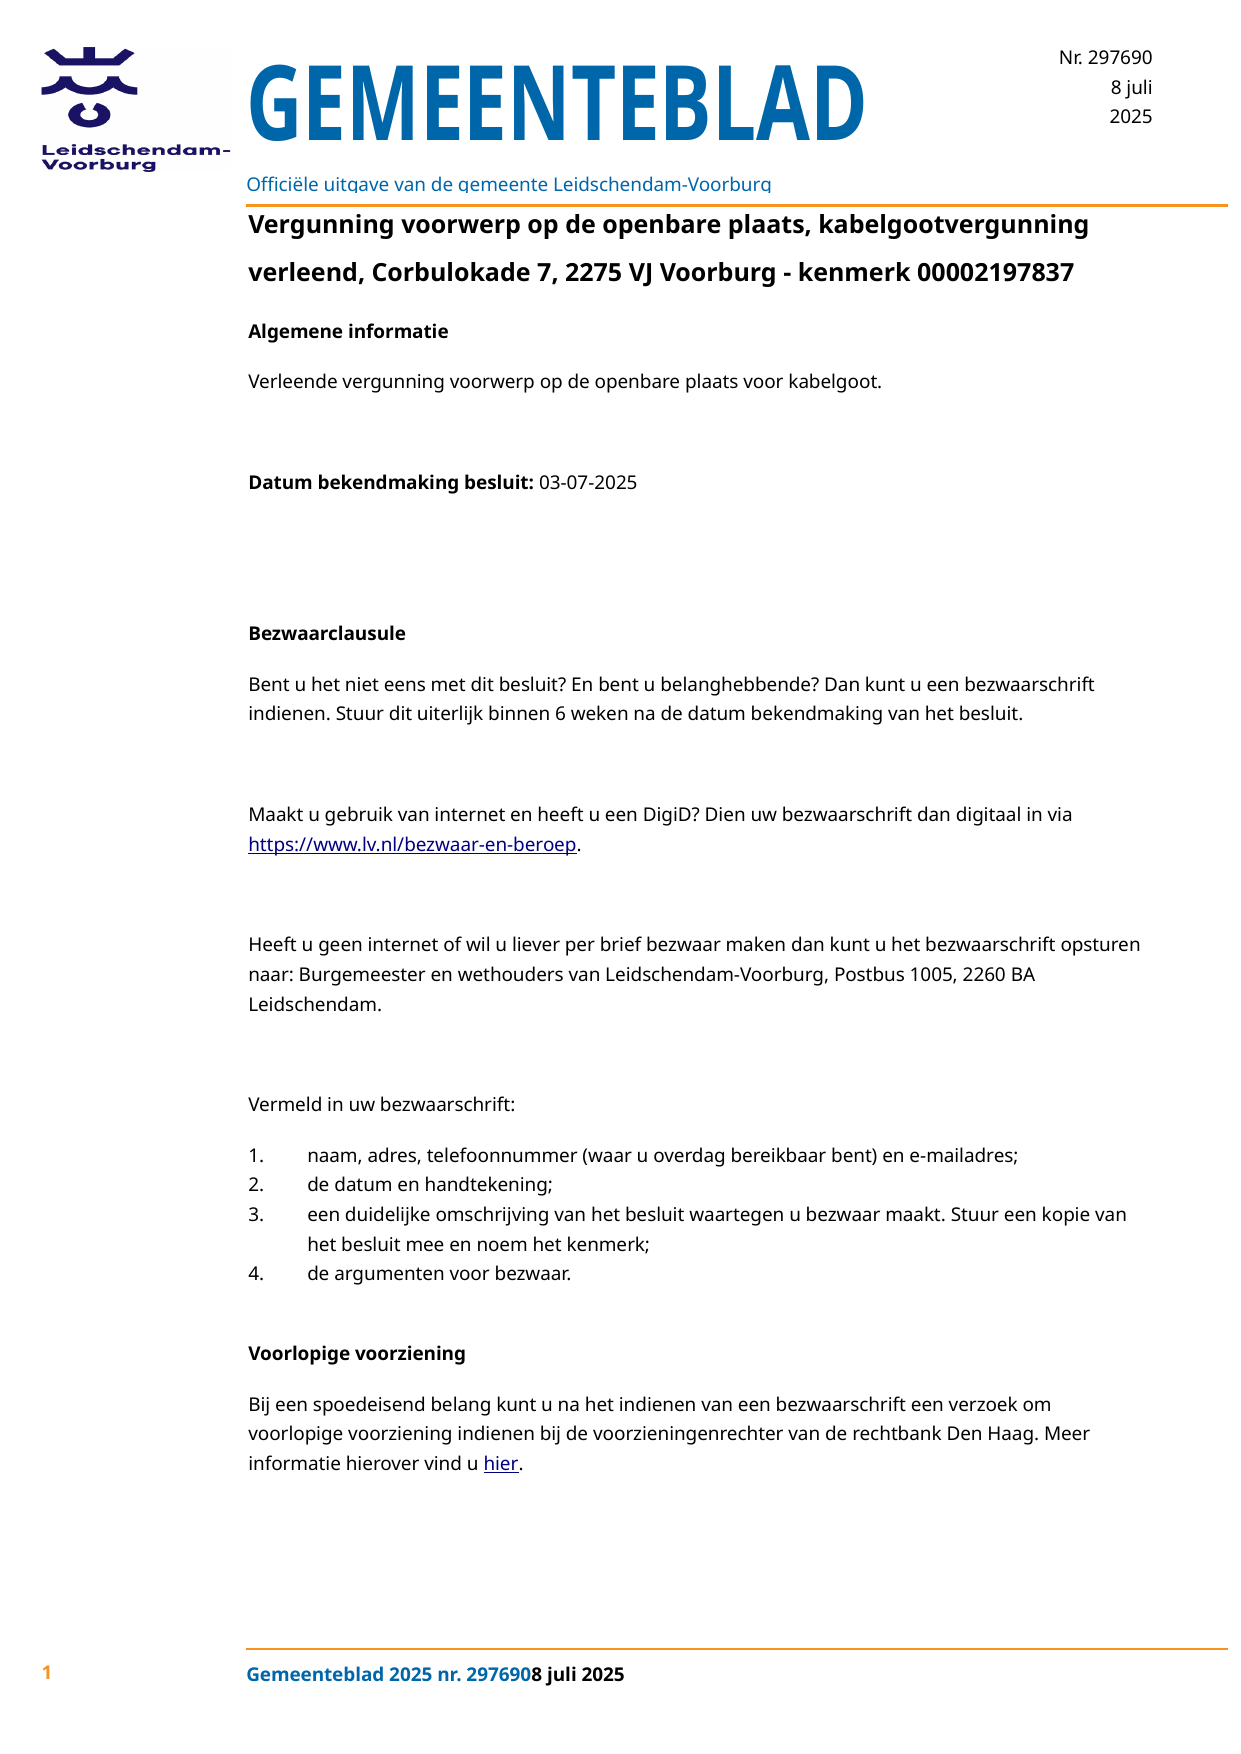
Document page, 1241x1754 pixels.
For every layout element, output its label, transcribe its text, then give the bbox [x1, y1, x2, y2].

text Datum bekendmaking besluit: 03-07-2025 [248, 469, 1152, 495]
list naam, adres, telefoonnummer (waar u overdag bereikbaar bent) en e-mailadres; [248, 1142, 1152, 1168]
picture [41, 47, 231, 172]
list een duidelijke omschrijving van het besluit waartegen u bezwaar maakt. Stuur een kopie van het besluit mee en noem het kenmerk; [248, 1201, 1152, 1257]
text Vergunning voorwerp op de openbare plaats, kabelgootvergunning verleend, Corbulokade 7, 2275 VJ Voorburg - kenmerk 00002197837 [248, 207, 1152, 288]
text Voorlopige voorziening [248, 1340, 1152, 1366]
text Vermeld in uw bezwaarschrift: [248, 1092, 1152, 1117]
text Heeft u geen internet of wil u liever per brief bezwaar maken dan kunt u het bezwaarschrift opsturen naar: Burgemeester en wethouders van Leidschendam-Voorburg, Postbus 1005, 2260 BA Leidschendam. [248, 932, 1152, 1017]
text Algemene informatie [248, 318, 1152, 344]
text Bent u het niet eens met dit besluit? En bent u belanghebbende? Dan kunt u een bezwaarschrift indienen. Stuur dit uiterlijk binnen 6 weken na de datum bekendmaking van het besluit. [248, 671, 1152, 726]
text Bij een spoedeisend belang kunt u na het indienen van een bezwaarschrift een verzoek om voorlopige voorziening indienen bij de voorzieningenrechter van de rechtbank Den Haag. Meer informatie hierover vind u hier. [248, 1391, 1152, 1476]
text Maakt u gebruik van internet en heeft u een DigiD? Dien uw bezwaarschrift dan digitaal in via https://www.lv.nl/bezwaar-en-beroep. [248, 801, 1152, 857]
list de datum en handtekening; [248, 1172, 1152, 1197]
text Verleende vergunning voorwerp op de openbare plaats voor kabelgoot. [248, 368, 1152, 394]
text Bezwaarclausule [248, 620, 1152, 646]
list de argumenten voor bezwaar. [248, 1260, 1152, 1286]
